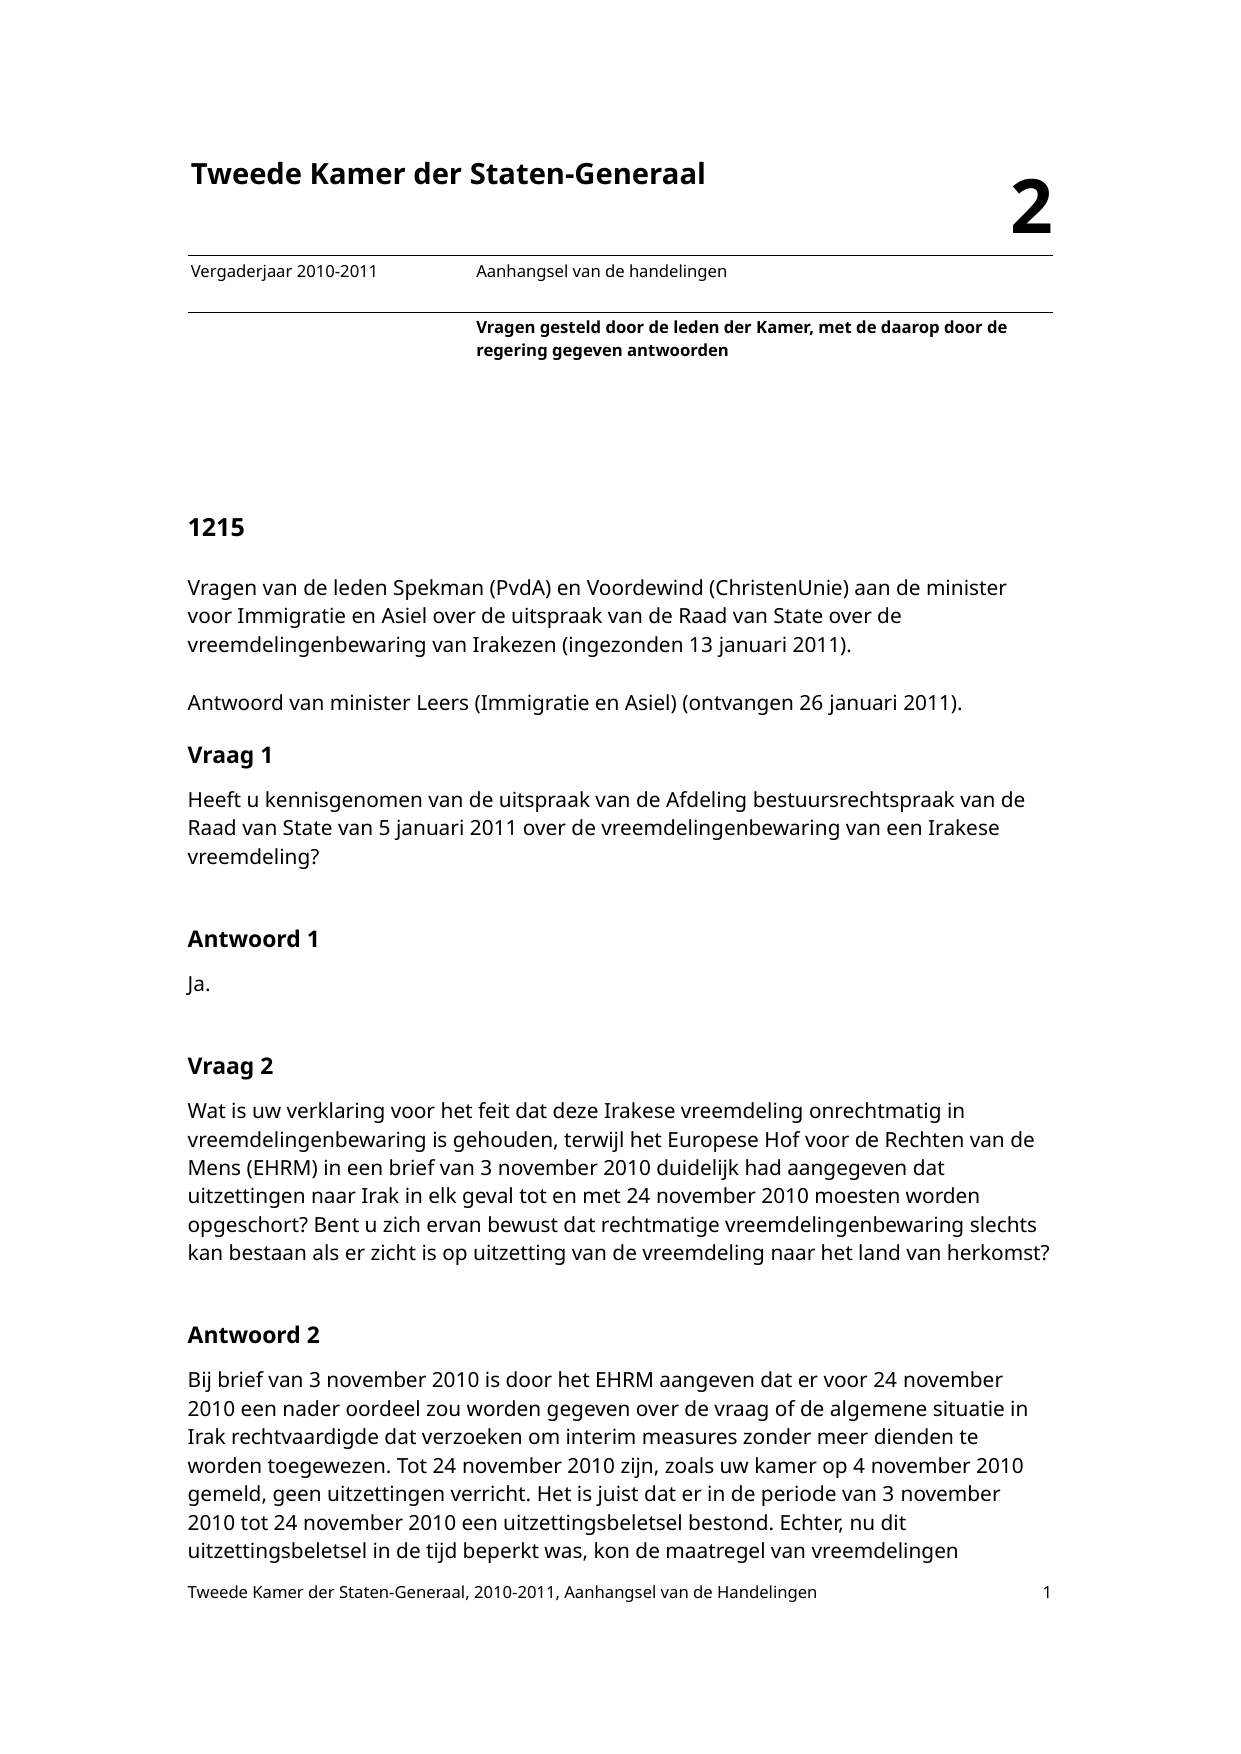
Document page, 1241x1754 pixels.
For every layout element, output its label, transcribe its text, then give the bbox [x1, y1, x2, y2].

table_cell Vragen gesteld door de leden der Kamer, met de daarop door de regering gegeven antwoorden [473, 313, 1053, 361]
subtitle Vraag 1 [187, 739, 1053, 770]
table_cell Vergaderjaar 2010-2011 [188, 256, 473, 312]
subtitle Vraag 2 [187, 1050, 1053, 1081]
subtitle Antwoord 1 [187, 923, 1053, 954]
table_header 2 [880, 150, 1053, 255]
table_cell [188, 313, 473, 361]
text Bij brief van 3 november 2010 is door het EHRM aangeven dat er voor 24 november 2010 een nader oordeel zou worden gegeven over de vraag of de algemene situatie in Irak rechtvaardigde dat verzoeken om interim measures zonder meer dienden te worden toegewezen. Tot 24 november 2010 zijn, zoals uw kamer op 4 november 2010 gemeld, geen uitzettingen verricht. Het is juist dat er in de periode van 3 november 2010 tot 24 november 2010 een uitzettingsbeletsel bestond. Echter, nu dit uitzettingsbeletsel in de tijd beperkt was, kon de maatregel van vreemdelingen [187, 1366, 1053, 1565]
text Wat is uw verklaring voor het feit dat deze Irakese vreemdeling onrechtmatig in vreemdelingenbewaring is gehouden, terwijl het Europese Hof voor de Rechten van de Mens (EHRM) in een brief van 3 november 2010 duidelijk had aangegeven dat uitzettingen naar Irak in elk geval tot en met 24 november 2010 moesten worden opgeschort? Bent u zich ervan bewust dat rechtmatige vreemdelingenbewaring slechts kan bestaan als er zicht is op uitzetting van de vreemdeling naar het land van herkomst? [187, 1096, 1053, 1267]
text 1215 [187, 509, 1053, 543]
text Ja. [187, 969, 1053, 997]
text Antwoord van minister Leers (Immigratie en Asiel) (ontvangen 26 januari 2011). [187, 688, 1053, 716]
table_header Tweede Kamer der Staten-Generaal [188, 150, 879, 255]
text Vragen van de leden Spekman (PvdA) en Voordewind (ChristenUnie) aan de minister voor Immigratie en Asiel over de uitspraak van de Raad van State over de vreemdelingenbewaring van Irakezen (ingezonden 13 januari 2011). [187, 573, 1053, 658]
text Heeft u kennisgenomen van de uitspraak van de Afdeling bestuursrechtspraak van de Raad van State van 5 januari 2011 over de vreemdelingenbewaring van een Irakese vreemdeling? [187, 785, 1053, 870]
subtitle Antwoord 2 [187, 1319, 1053, 1351]
table_cell Aanhangsel van de handelingen [473, 256, 1053, 312]
